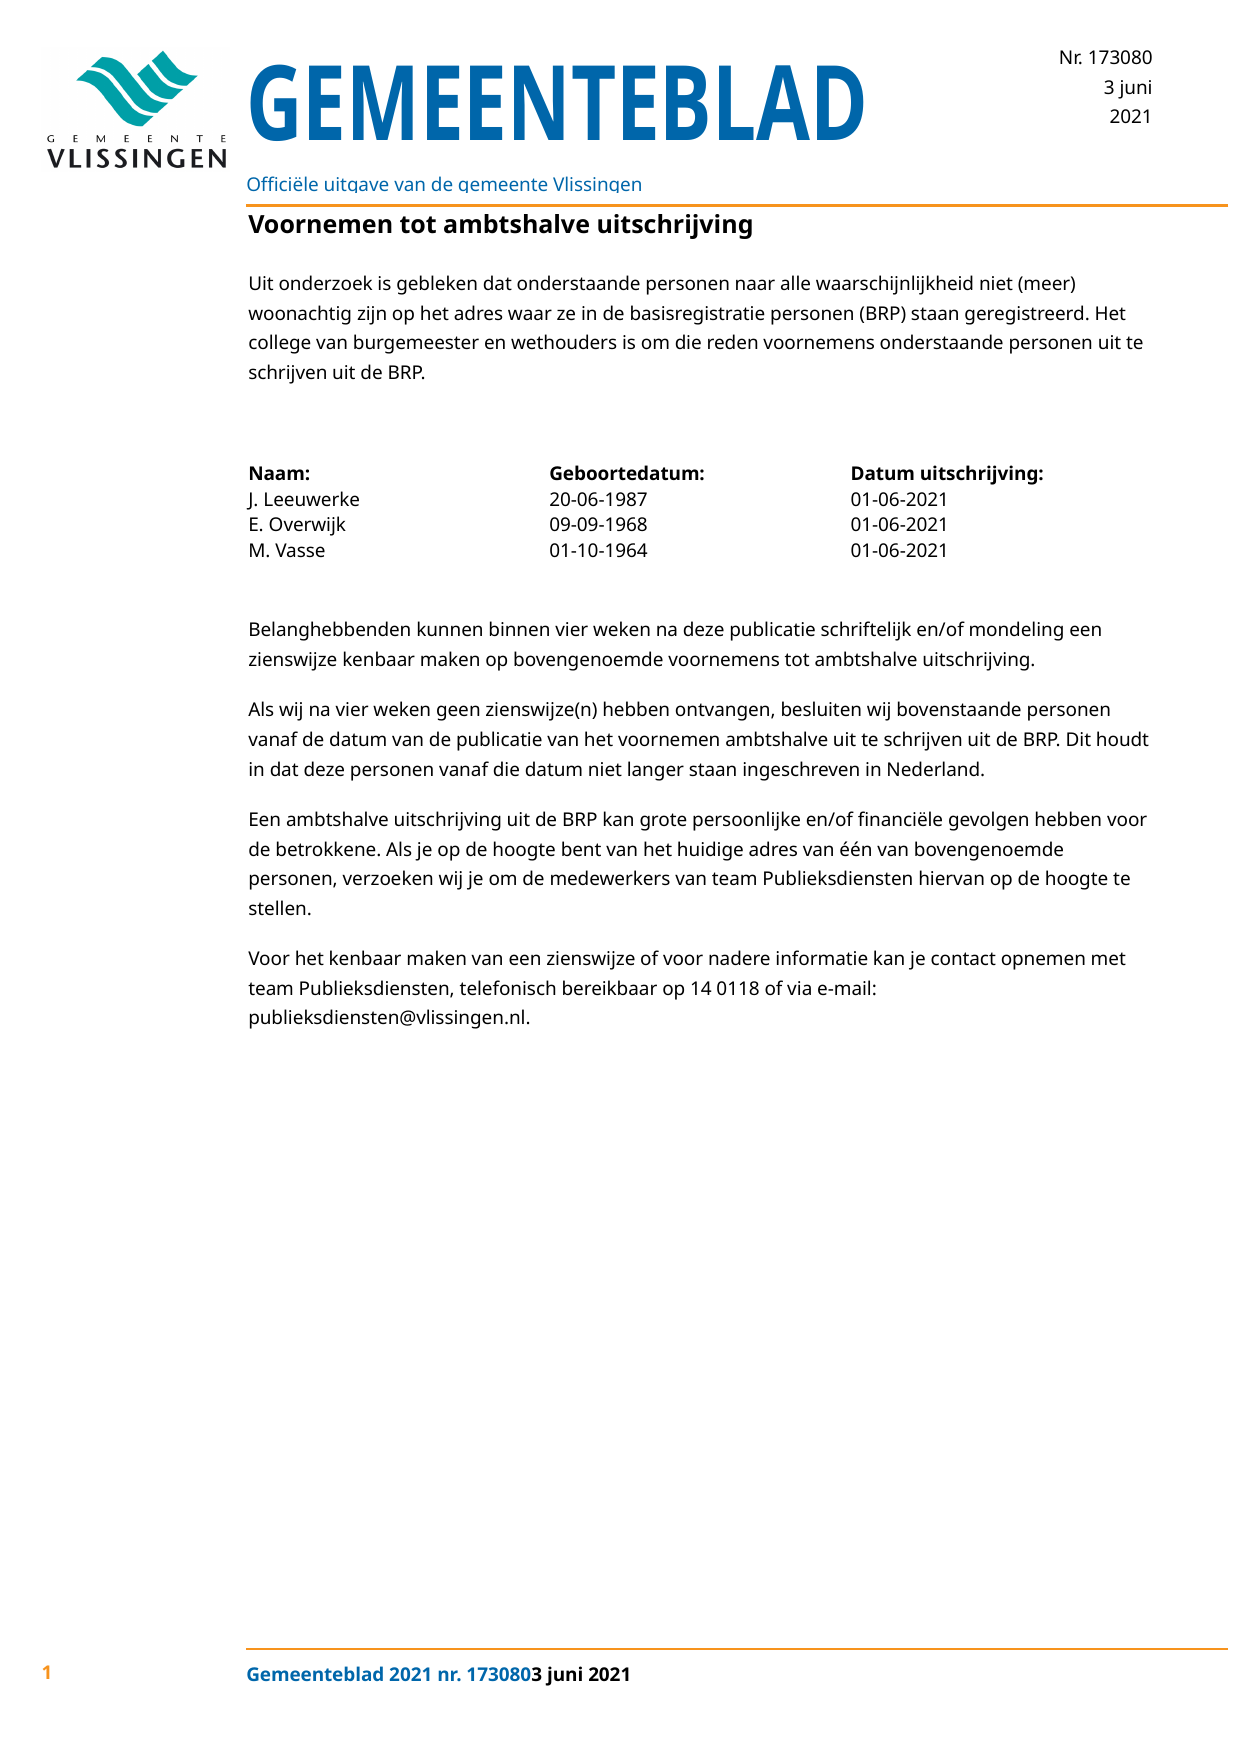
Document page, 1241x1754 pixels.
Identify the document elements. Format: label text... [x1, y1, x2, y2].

text Uit onderzoek is gebleken dat onderstaande personen naar alle waarschijnlijkheid niet (meer) woonachtig zijn op het adres waar ze in de basisregistratie personen (BRP) staan geregistreerd. Het college van burgemeester en wethouders is om die reden voornemens onderstaande personen uit te schrijven uit de BRP. [248, 270, 1152, 385]
table_header Datum uitschrijving: [850, 460, 1152, 486]
text Als wij na vier weken geen zienswijze(n) hebben ontvangen, besluiten wij bovenstaande personen vanaf de datum van de publicatie van het voornemen ambtshalve uit te schrijven uit de BRP. Dit houdt in dat deze personen vanaf die datum niet langer staan ingeschreven in Nederland. [248, 697, 1152, 781]
text Een ambtshalve uitschrijving uit de BRP kan grote persoonlijke en/of financiële gevolgen hebben voor de betrokkene. Als je op de hoogte bent van het huidige adres van één van bovengenoemde personen, verzoeken wij je om de medewerkers van team Publieksdiensten hiervan op de hoogte te stellen. [248, 806, 1152, 921]
text Belanghebbenden kunnen binnen vier weken na deze publicatie schriftelijk en/of mondeling een zienswijze kenbaar maken op bovengenoemde voornemens tot ambtshalve uitschrijving. [248, 617, 1152, 672]
table_cell E. Overwijk [248, 511, 549, 537]
table_cell J. Leeuwerke [248, 486, 549, 511]
table_header Naam: [248, 460, 549, 486]
table_cell 09-09-1968 [549, 511, 850, 537]
picture [41, 47, 231, 172]
table_cell 01-06-2021 [850, 511, 1152, 537]
table_header Geboortedatum: [549, 460, 850, 486]
text Voor het kenbaar maken van een zienswijze of voor nadere informatie kan je contact opnemen met team Publieksdiensten, telefonisch bereikbaar op 14 0118 of via e-mail: publieksdiensten@vlissingen.nl. [248, 945, 1152, 1030]
table_cell 20-06-1987 [549, 486, 850, 511]
table_cell 01-10-1964 [549, 537, 850, 563]
table_cell 01-06-2021 [850, 537, 1152, 563]
table_cell M. Vasse [248, 537, 549, 563]
table_cell 01-06-2021 [850, 486, 1152, 511]
text Voornemen tot ambtshalve uitschrijving [248, 207, 1152, 241]
